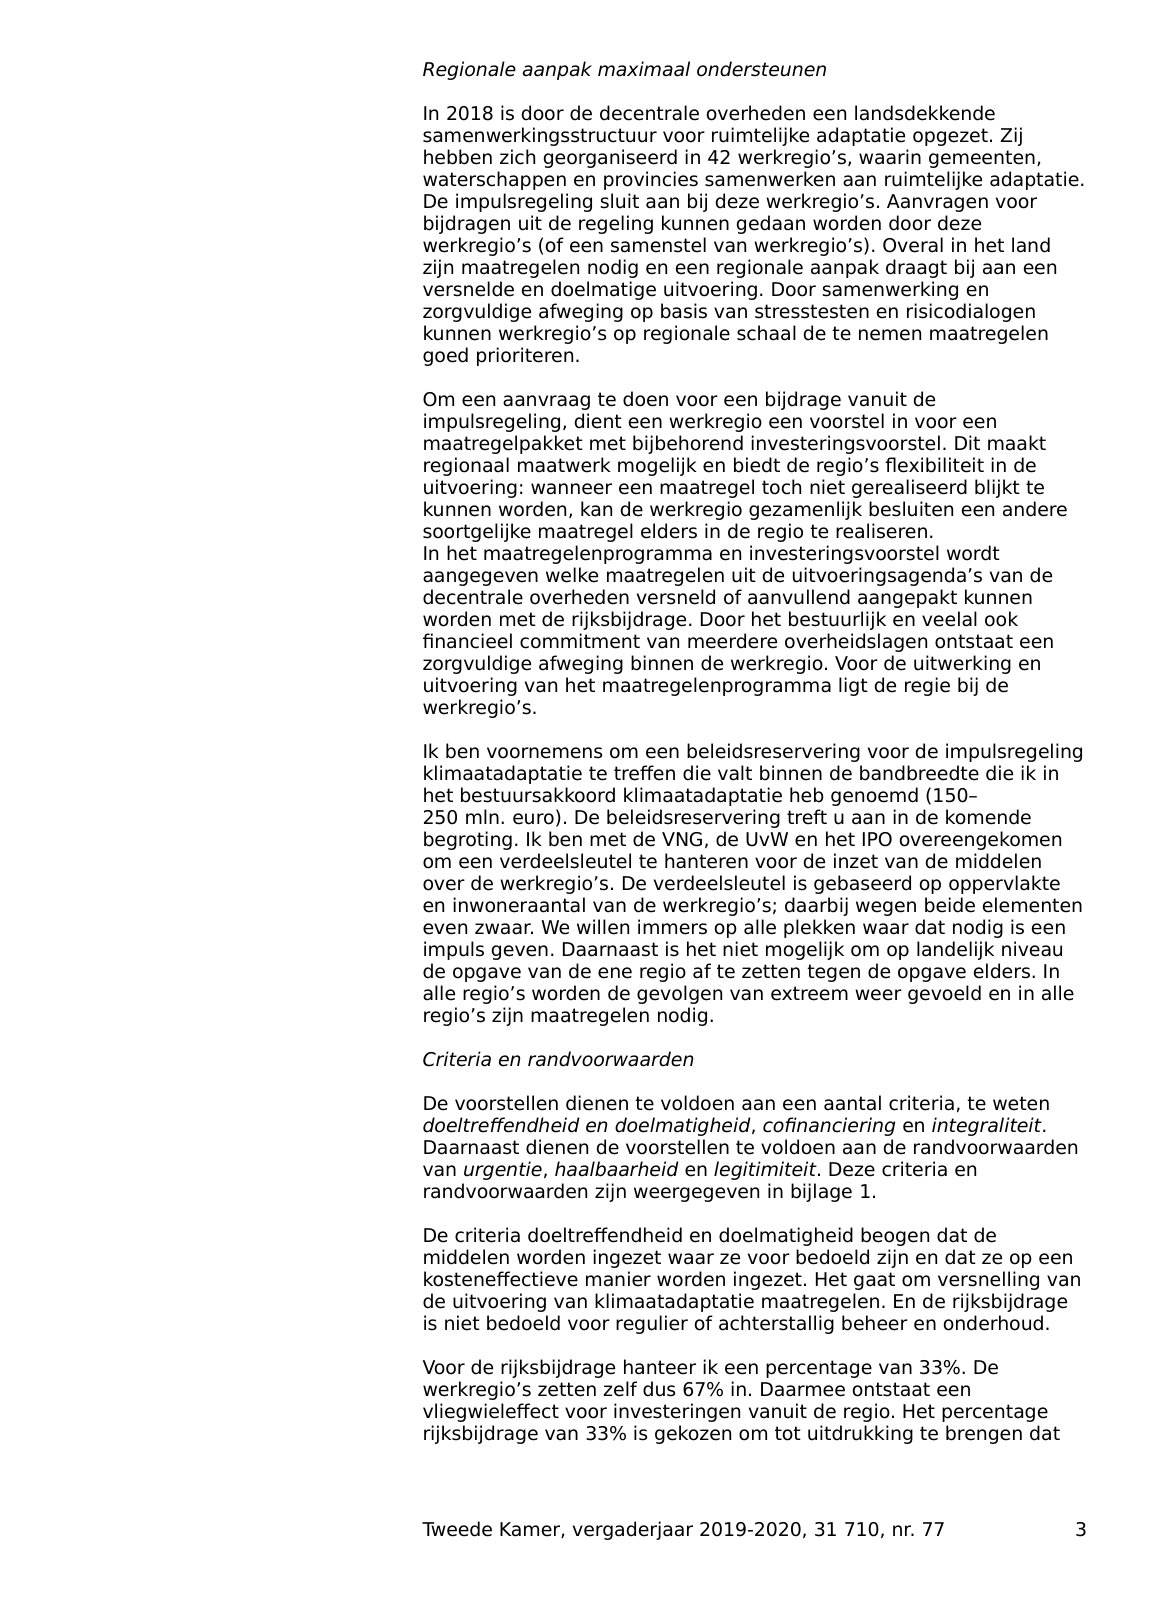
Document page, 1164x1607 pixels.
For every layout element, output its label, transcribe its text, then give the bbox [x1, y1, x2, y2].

text In 2018 is door de decentrale overheden een landsdekkende samenwerkingsstructuur voor ruimtelijke adaptatie opgezet. Zij hebben zich georganiseerd in 42 werkregio’s, waarin gemeenten, waterschappen en provincies samenwerken aan ruimtelijke adaptatie. De impulsregeling sluit aan bij deze werkregio’s. Aanvragen voor bijdragen uit de regeling kunnen gedaan worden door deze werkregio’s (of een samenstel van werkregio’s). Overal in het land zijn maatregelen nodig en een regionale aanpak draagt bij aan een versnelde en doelmatige uitvoering. Door samenwerking en zorgvuldige afweging op basis van stresstesten en risicodialogen kunnen werkregio’s op regionale schaal de te nemen maatregelen goed prioriteren. [422, 103, 1087, 367]
text De voorstellen dienen te voldoen aan een aantal criteria, te weten doeltreffendheid en doelmatigheid, cofinanciering en integraliteit. Daarnaast dienen de voorstellen te voldoen aan de randvoorwaarden van urgentie, haalbaarheid en legitimiteit. Deze criteria en randvoorwaarden zijn weergegeven in bijlage 1. [422, 1093, 1087, 1203]
text De criteria doeltreffendheid en doelmatigheid beogen dat de middelen worden ingezet waar ze voor bedoeld zijn en dat ze op een kosteneffectieve manier worden ingezet. Het gaat om versnelling van de uitvoering van klimaatadaptatie maatregelen. En de rijksbijdrage is niet bedoeld voor regulier of achterstallig beheer en onderhoud. [422, 1225, 1087, 1335]
subtitle Criteria en randvoorwaarden [422, 1049, 1087, 1071]
text Ik ben voornemens om een beleidsreservering voor de impulsregeling klimaatadaptatie te treffen die valt binnen de bandbreedte die ik in het bestuursakkoord klimaatadaptatie heb genoemd (150–250 mln. euro). De beleidsreservering treft u aan in de komende begroting. Ik ben met de VNG, de UvW en het IPO overeengekomen om een verdeelsleutel te hanteren voor de inzet van de middelen over de werkregio’s. De verdeelsleutel is gebaseerd op oppervlakte en inwoneraantal van de werkregio’s; daarbij wegen beide elementen even zwaar. We willen immers op alle plekken waar dat nodig is een impuls geven. Daarnaast is het niet mogelijk om op landelijk niveau de opgave van de ene regio af te zetten tegen de opgave elders. In alle regio’s worden de gevolgen van extreem weer gevoeld en in alle regio’s zijn maatregelen nodig. [422, 741, 1087, 1027]
subtitle Regionale aanpak maximaal ondersteunen [422, 59, 1087, 81]
text Voor de rijksbijdrage hanteer ik een percentage van 33%. De werkregio’s zetten zelf dus 67% in. Daarmee ontstaat een vliegwieleffect voor investeringen vanuit de regio. Het percentage rijksbijdrage van 33% is gekozen om tot uitdrukking te brengen dat [422, 1357, 1087, 1445]
text In het maatregelenprogramma en investeringsvoorstel wordt aangegeven welke maatregelen uit de uitvoeringsagenda’s van de decentrale overheden versneld of aanvullend aangepakt kunnen worden met de rijksbijdrage. Door het bestuurlijk en veelal ook financieel commitment van meerdere overheidslagen ontstaat een zorgvuldige afweging binnen de werkregio. Voor de uitwerking en uitvoering van het maatregelenprogramma ligt de regie bij de werkregio’s. [422, 543, 1087, 719]
text Om een aanvraag te doen voor een bijdrage vanuit de impulsregeling, dient een werkregio een voorstel in voor een maatregelpakket met bijbehorend investeringsvoorstel. Dit maakt regionaal maatwerk mogelijk en biedt de regio’s flexibiliteit in de uitvoering: wanneer een maatregel toch niet gerealiseerd blijkt te kunnen worden, kan de werkregio gezamenlijk besluiten een andere soortgelijke maatregel elders in de regio te realiseren. [422, 389, 1087, 543]
